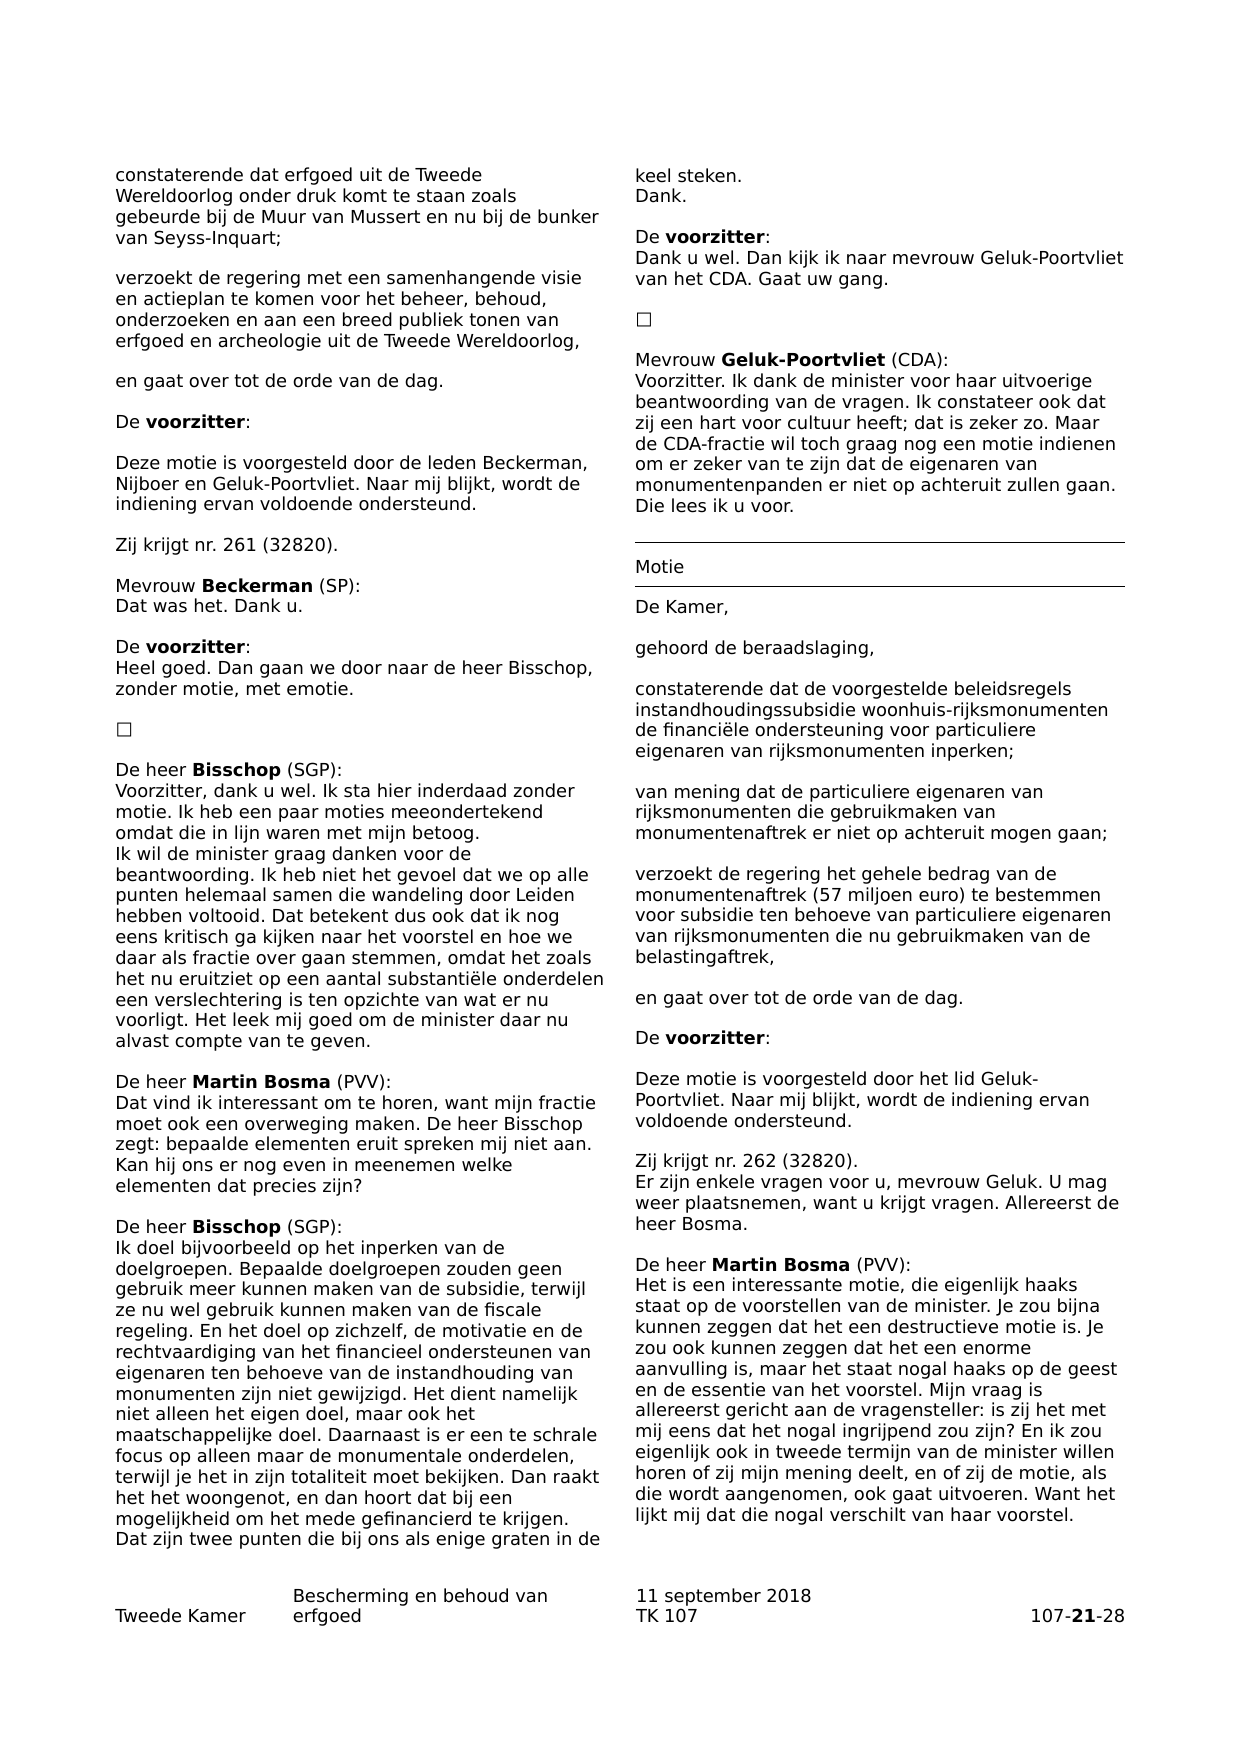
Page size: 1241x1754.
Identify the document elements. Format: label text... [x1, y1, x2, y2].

text De voorzitter: [115, 412, 605, 433]
text Dat vind ik interessant om te horen, want mijn fractie moet ook een overweging maken. De heer Bisschop zegt: bepaalde elementen eruit spreken mij niet aan. Kan hij ons er nog even in meenemen welke elementen dat precies zijn? [115, 1092, 605, 1197]
text en gaat over tot de orde van de dag. [115, 371, 605, 392]
text Ik doel bijvoorbeeld op het inperken van de doelgroepen. Bepaalde doelgroepen zouden geen gebruik meer kunnen maken van de subsidie, terwijl ze nu wel gebruik kunnen maken van de fiscale regeling. En het doel op zichzelf, de motivatie en de rechtvaardiging van het financieel ondersteunen van eigenaren ten behoeve van de instandhouding van monumenten zijn niet gewijzigd. Het dient namelijk niet alleen het eigen doel, maar ook het maatschappelijke doel. Daarnaast is er een te schrale focus op alleen maar de monumentale onderdelen, terwijl je het in zijn totaliteit moet bekijken. Dan raakt het het woongenot, en dan hoort dat bij een mogelijkheid om het mede gefinancierd te krijgen. Dat zijn twee punten die bij ons als enige graten in de [115, 1237, 605, 1550]
text van mening dat de particuliere eigenaren van rijksmonumenten die gebruikmaken van monumentenaftrek er niet op achteruit mogen gaan; [635, 782, 1125, 844]
text Dat was het. Dank u. [115, 596, 605, 617]
text constaterende dat erfgoed uit de Tweede Wereldoorlog onder druk komt te staan zoals gebeurde bij de Muur van Mussert en nu bij de bunker van Seyss-Inquart; [115, 165, 605, 248]
text De heer Martin Bosma (PVV): [115, 1072, 605, 1092]
text ⬜ [635, 309, 1125, 330]
text Zij krijgt nr. 261 (32820). [115, 535, 605, 556]
text De voorzitter: [635, 227, 1125, 248]
text Mevrouw Beckerman (SP): [115, 576, 605, 596]
text en gaat over tot de orde van de dag. [635, 987, 1125, 1008]
text keel steken. [635, 165, 1125, 186]
text Mevrouw Geluk-Poortvliet (CDA): [635, 350, 1125, 371]
text Zij krijgt nr. 262 (32820). [635, 1151, 1125, 1172]
text Het is een interessante motie, die eigenlijk haaks staat op de voorstellen van de minister. Je zou bijna kunnen zeggen dat het een destructieve motie is. Je zou ook kunnen zeggen dat het een enorme aanvulling is, maar het staat nogal haaks op de geest en de essentie van het voorstel. Mijn vraag is allereerst gericht aan de vragensteller: is zij het met mij eens dat het nogal ingrijpend zou zijn? En ik zou eigenlijk ook in tweede termijn van de minister willen horen of zij mijn mening deelt, en of zij de motie, als die wordt aangenomen, ook gaat uitvoeren. Want het lijkt mij dat die nogal verschilt van haar voorstel. [635, 1275, 1125, 1525]
text verzoekt de regering met een samenhangende visie en actieplan te komen voor het beheer, behoud, onderzoeken en aan een breed publiek tonen van erfgoed en archeologie uit de Tweede Wereldoorlog, [115, 268, 605, 351]
text verzoekt de regering het gehele bedrag van de monumentenaftrek (57 miljoen euro) te bestemmen voor subsidie ten behoeve van particuliere eigenaren van rijksmonumenten die nu gebruikmaken van de belastingaftrek, [635, 864, 1125, 967]
text ⬜ [115, 719, 605, 740]
text Er zijn enkele vragen voor u, mevrouw Geluk. U mag weer plaatsnemen, want u krijgt vragen. Allereerst de heer Bosma. [635, 1172, 1125, 1234]
text De voorzitter: [115, 637, 605, 658]
text De voorzitter: [635, 1028, 1125, 1049]
text Heel goed. Dan gaan we door naar de heer Bisschop, zonder motie, met emotie. [115, 658, 605, 699]
text Motie [635, 557, 1125, 577]
text Dank u wel. Dan kijk ik naar mevrouw Geluk-Poortvliet van het CDA. Gaat uw gang. [635, 248, 1125, 289]
text Dank. [635, 186, 1125, 207]
text Voorzitter, dank u wel. Ik sta hier inderdaad zonder motie. Ik heb een paar moties meeondertekend omdat die in lijn waren met mijn betoog. [115, 781, 605, 843]
text constaterende dat de voorgestelde beleidsregels instandhoudingssubsidie woonhuis-rijksmonumenten de financiële ondersteuning voor particuliere eigenaren van rijksmonumenten inperken; [635, 679, 1125, 762]
text De heer Martin Bosma (PVV): [635, 1254, 1125, 1275]
text Deze motie is voorgesteld door het lid Geluk-Poortvliet. Naar mij blijkt, wordt de indiening ervan voldoende ondersteund. [635, 1069, 1125, 1131]
text Ik wil de minister graag danken voor de beantwoording. Ik heb niet het gevoel dat we op alle punten helemaal samen die wandeling door Leiden hebben voltooid. Dat betekent dus ook dat ik nog eens kritisch ga kijken naar het voorstel en hoe we daar als fractie over gaan stemmen, omdat het zoals het nu eruitziet op een aantal substantiële onderdelen een verslechtering is ten opzichte van wat er nu voorligt. Het leek mij goed om de minister daar nu alvast compte van te geven. [115, 843, 605, 1052]
text De heer Bisschop (SGP): [115, 1217, 605, 1237]
text gehoord de beraadslaging, [635, 638, 1125, 659]
text De heer Bisschop (SGP): [115, 760, 605, 781]
text De Kamer, [635, 597, 1125, 618]
text Voorzitter. Ik dank de minister voor haar uitvoerige beantwoording van de vragen. Ik constateer ook dat zij een hart voor cultuur heeft; dat is zeker zo. Maar de CDA-fractie wil toch graag nog een motie indienen om er zeker van te zijn dat de eigenaren van monumentenpanden er niet op achteruit zullen gaan. Die lees ik u voor. [635, 371, 1125, 517]
text Deze motie is voorgesteld door de leden Beckerman, Nijboer en Geluk-Poortvliet. Naar mij blijkt, wordt de indiening ervan voldoende ondersteund. [115, 453, 605, 515]
